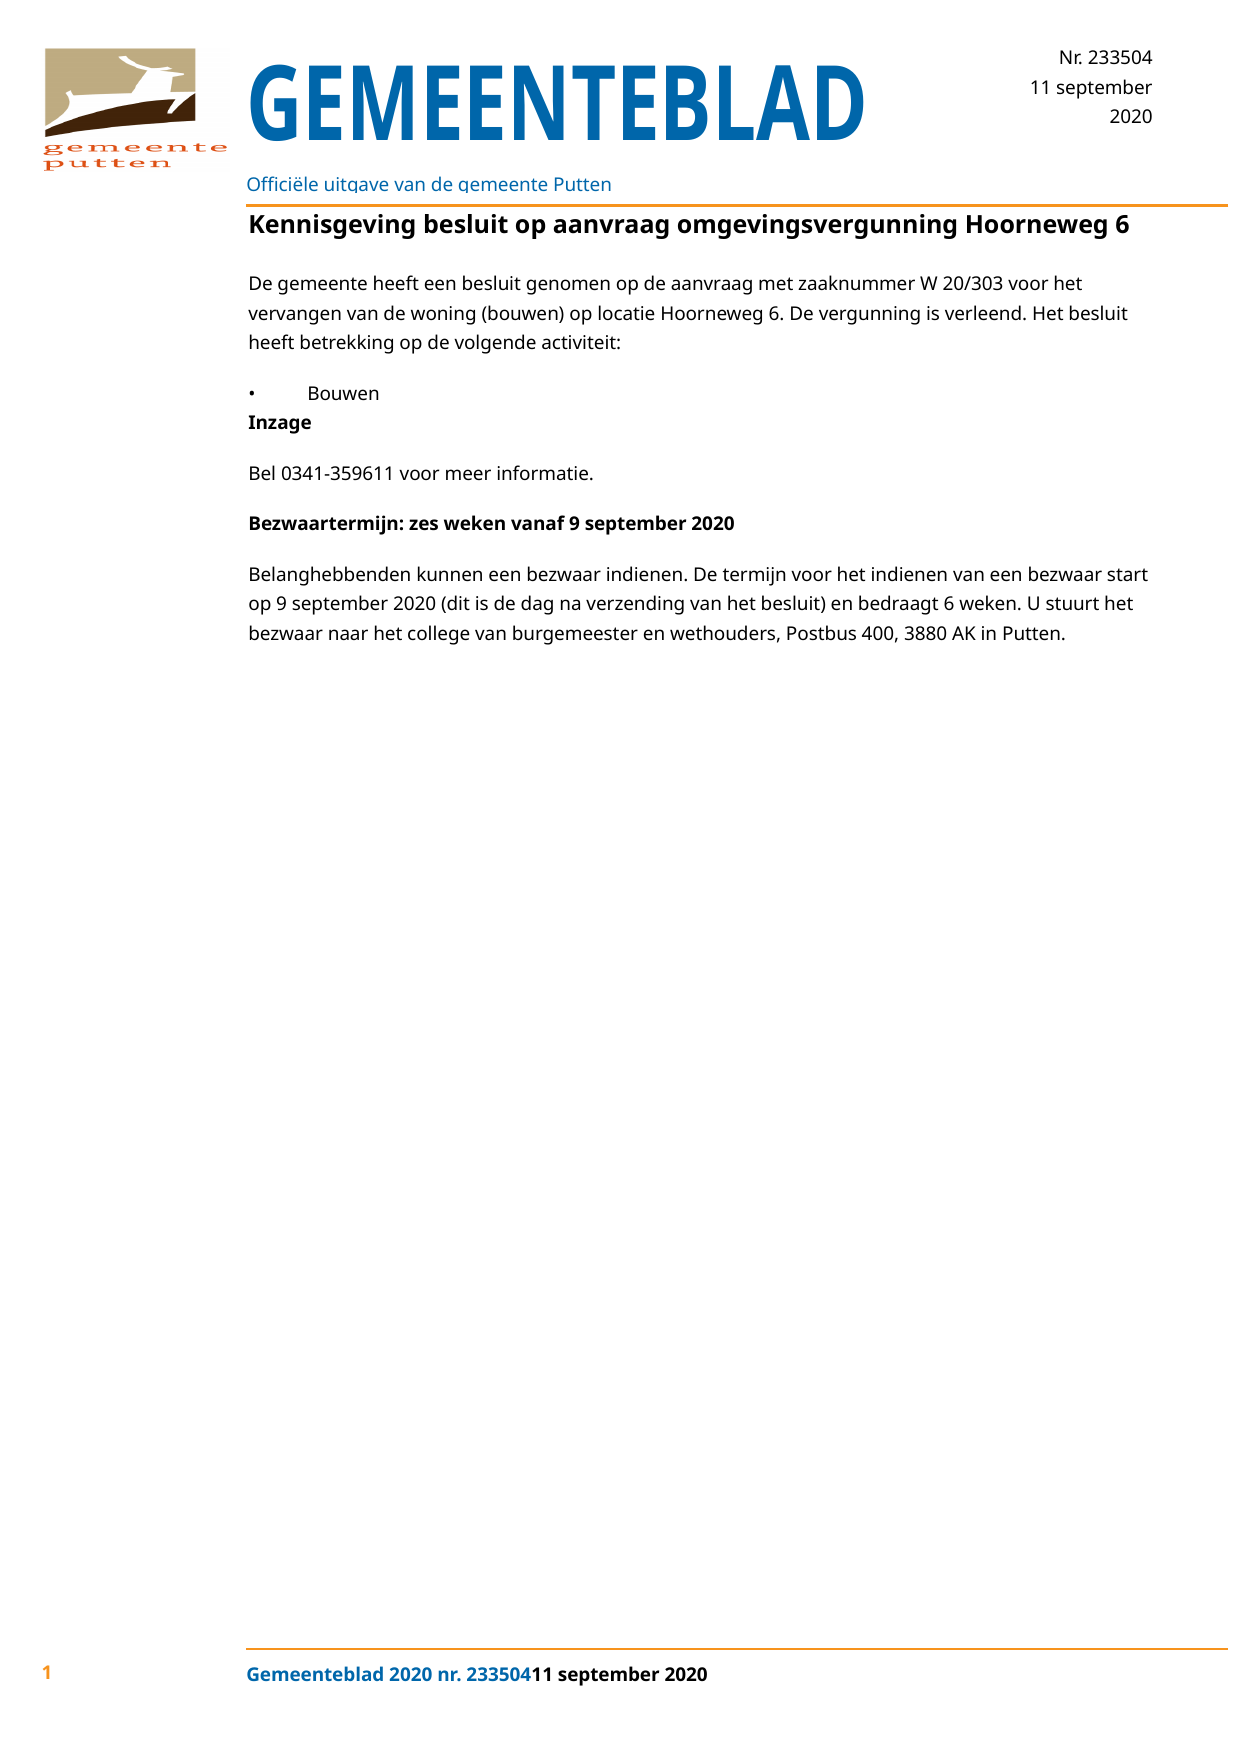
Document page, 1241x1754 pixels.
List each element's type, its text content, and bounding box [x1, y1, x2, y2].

list Bouwen [248, 380, 1152, 406]
text Inzage [248, 409, 1152, 435]
text De gemeente heeft een besluit genomen op de aanvraag met zaaknummer W 20/303 voor het vervangen van de woning (bouwen) op locatie Hoorneweg 6. De vergunning is verleend. Het besluit heeft betrekking op de volgende activiteit: [248, 270, 1152, 355]
text Bezwaartermijn: zes weken vanaf 9 september 2020 [248, 510, 1152, 536]
text Belanghebbenden kunnen een bezwaar indienen. De termijn voor het indienen van een bezwaar start op 9 september 2020 (dit is de dag na verzending van het besluit) en bedraagt 6 weken. U stuurt het bezwaar naar het college van burgemeester en wethouders, Postbus 400, 3880 AK in Putten. [248, 561, 1152, 646]
text Kennisgeving besluit op aanvraag omgevingsvergunning Hoorneweg 6 [248, 207, 1152, 241]
text Bel 0341-359611 voor meer informatie. [248, 460, 1152, 486]
picture [41, 47, 231, 172]
